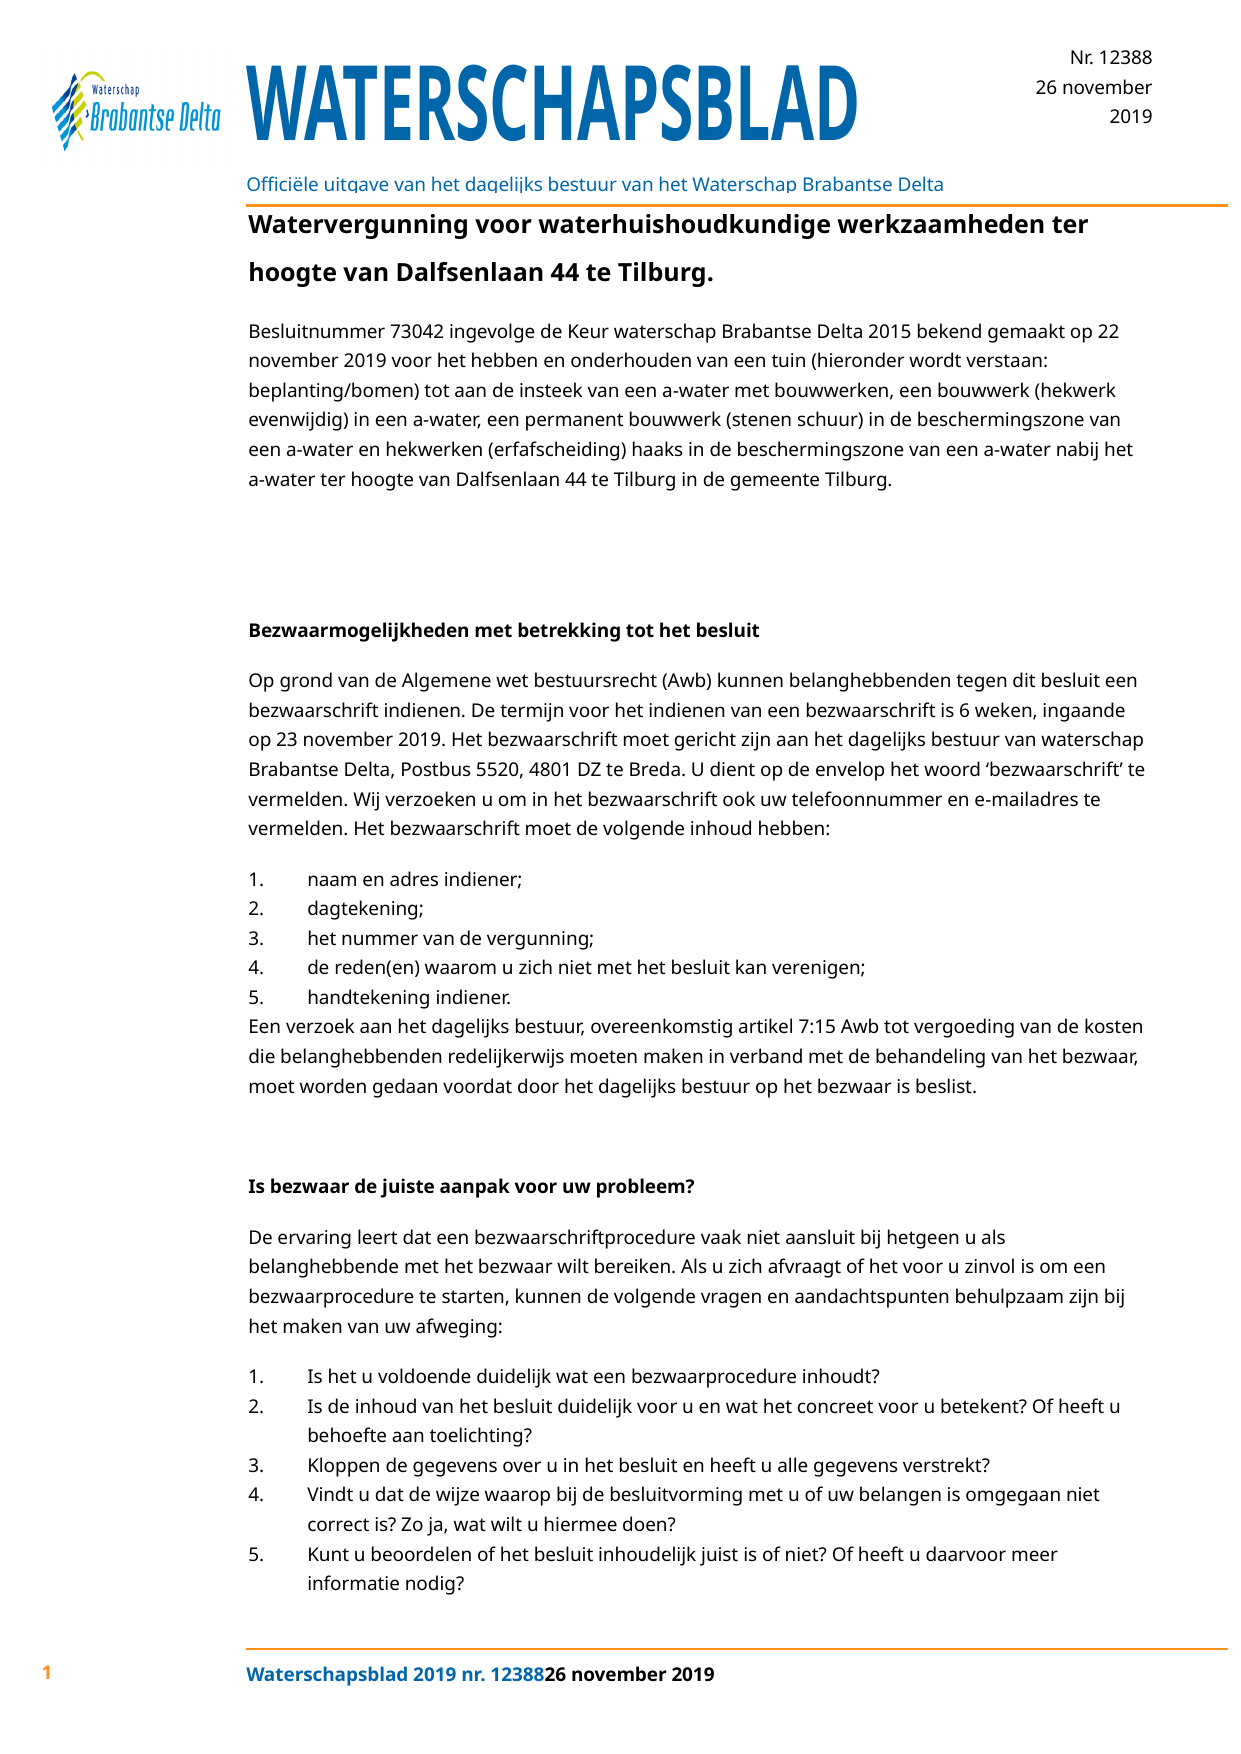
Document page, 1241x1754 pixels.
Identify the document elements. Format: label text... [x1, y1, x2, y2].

text Watervergunning voor waterhuishoudkundige werkzaamheden ter hoogte van Dalfsenlaan 44 te Tilburg. [248, 207, 1152, 288]
list Vindt u dat de wijze waarop bij de besluitvorming met u of uw belangen is omgegaan niet correct is? Zo ja, wat wilt u hiermee doen? [248, 1482, 1152, 1537]
picture [41, 47, 231, 172]
list Kunt u beoordelen of het besluit inhoudelijk juist is of niet? Of heeft u daarvoor meer informatie nodig? [248, 1541, 1152, 1596]
text Bezwaarmogelijkheden met betrekking tot het besluit [248, 617, 1152, 643]
list Is het u voldoende duidelijk wat een bezwaarprocedure inhoudt? [248, 1363, 1152, 1389]
text Op grond van de Algemene wet bestuursrecht (Awb) kunnen belanghebbenden tegen dit besluit een bezwaarschrift indienen. De termijn voor het indienen van een bezwaarschrift is 6 weken, ingaande op 23 november 2019. Het bezwaarschrift moet gericht zijn aan het dagelijks bestuur van waterschap Brabantse Delta, Postbus 5520, 4801 DZ te Breda. U dient op de envelop het woord ‘bezwaarschrift’ te vermelden. Wij verzoeken u om in het bezwaarschrift ook uw telefoonnummer en e‑mailadres te vermelden. Het bezwaarschrift moet de volgende inhoud hebben: [248, 667, 1152, 841]
list Is de inhoud van het besluit duidelijk voor u en wat het concreet voor u betekent? Of heeft u behoefte aan toelichting? [248, 1393, 1152, 1448]
list dagtekening; [248, 895, 1152, 921]
text Besluitnummer 73042 ingevolge de Keur waterschap Brabantse Delta 2015 bekend gemaakt op 22 november 2019 voor het hebben en onderhouden van een tuin (hieronder wordt verstaan: beplanting/bomen) tot aan de insteek van een a-water met bouwwerken, een bouwwerk (hekwerk evenwijdig) in een a-water, een permanent bouwwerk (stenen schuur) in de beschermingszone van een a-water en hekwerken (erfafscheiding) haaks in de beschermingszone van een a-water nabij het a-water ter hoogte van Dalfsenlaan 44 te Tilburg in de gemeente Tilburg. [248, 318, 1152, 492]
text De ervaring leert dat een bezwaarschriftprocedure vaak niet aansluit bij hetgeen u als belanghebbende met het bezwaar wilt bereiken. Als u zich afvraagt of het voor u zinvol is om een bezwaarprocedure te starten, kunnen de volgende vragen en aandachtspunten behulpzaam zijn bij het maken van uw afweging: [248, 1224, 1152, 1339]
list het nummer van de vergunning; [248, 925, 1152, 951]
list handtekening indiener. [248, 984, 1152, 1010]
list naam en adres indiener; [248, 866, 1152, 892]
list Kloppen de gegevens over u in het besluit en heeft u alle gegevens verstrekt? [248, 1452, 1152, 1478]
text Een verzoek aan het dagelijks bestuur, overeenkomstig artikel 7:15 Awb tot vergoeding van de kosten die belanghebbenden redelijkerwijs moeten maken in verband met de behandeling van het bezwaar, moet worden gedaan voordat door het dagelijks bestuur op het bezwaar is beslist. [248, 1014, 1152, 1099]
text Is bezwaar de juiste aanpak voor uw probleem? [248, 1174, 1152, 1199]
list de reden(en) waarom u zich niet met het besluit kan verenigen; [248, 954, 1152, 980]
